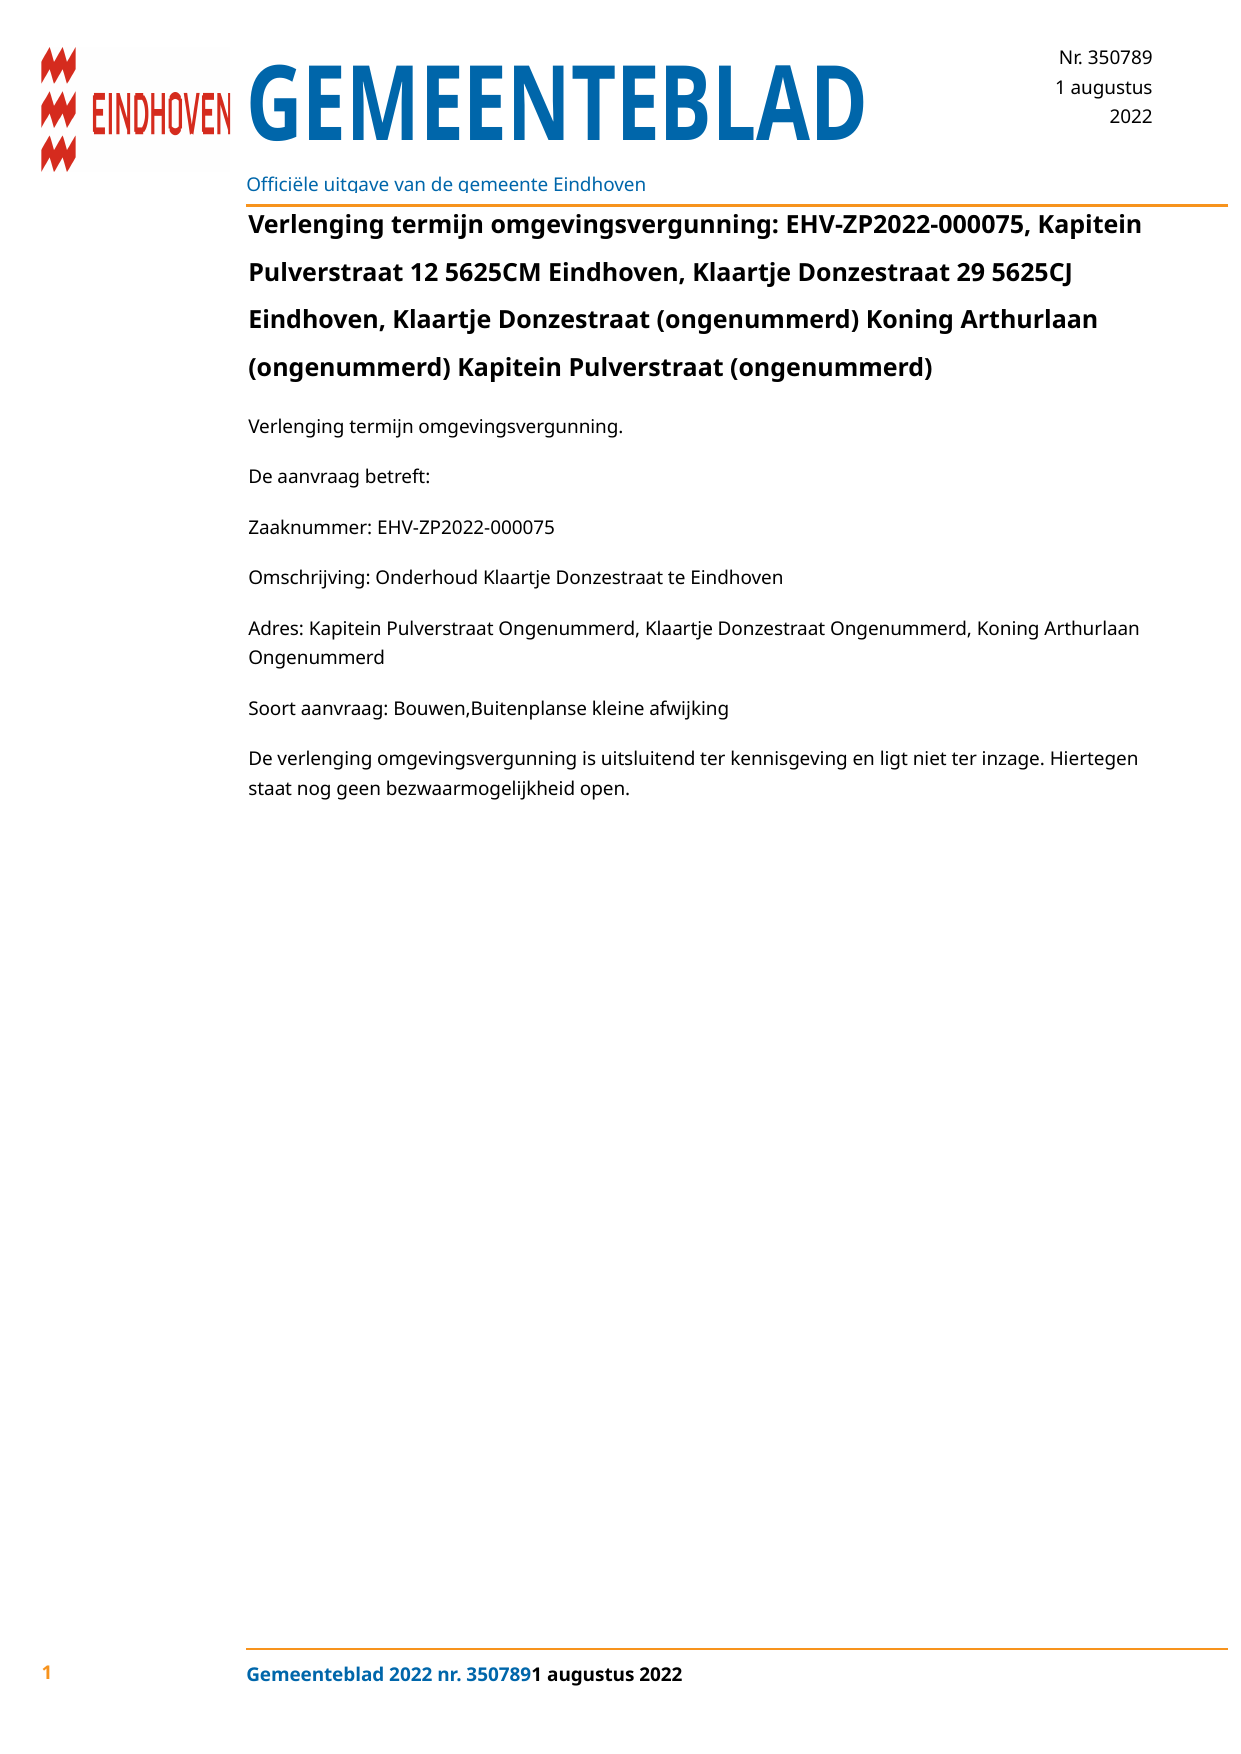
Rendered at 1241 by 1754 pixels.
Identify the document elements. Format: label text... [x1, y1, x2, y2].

picture [41, 47, 231, 172]
text Adres: Kapitein Pulverstraat Ongenummerd, Klaartje Donzestraat Ongenummerd, Koning Arthurlaan Ongenummerd [248, 615, 1152, 670]
text De verlenging omgevingsvergunning is uitsluitend ter kennisgeving en ligt niet ter inzage. Hiertegen staat nog geen bezwaarmogelijkheid open. [248, 745, 1152, 801]
text Soort aanvraag: Bouwen,Buitenplanse kleine afwijking [248, 695, 1152, 721]
text Verlenging termijn omgevingsvergunning: EHV-ZP2022-000075, Kapitein Pulverstraat 12 5625CM Eindhoven, Klaartje Donzestraat 29 5625CJ Eindhoven, Klaartje Donzestraat (ongenummerd) Koning Arthurlaan (ongenummerd) Kapitein Pulverstraat (ongenummerd) [248, 207, 1152, 384]
text Omschrijving: Onderhoud Klaartje Donzestraat te Eindhoven [248, 564, 1152, 590]
text Zaaknummer: EHV-ZP2022-000075 [248, 514, 1152, 540]
text De aanvraag betreft: [248, 463, 1152, 489]
text Verlenging termijn omgevingsvergunning. [248, 413, 1152, 439]
